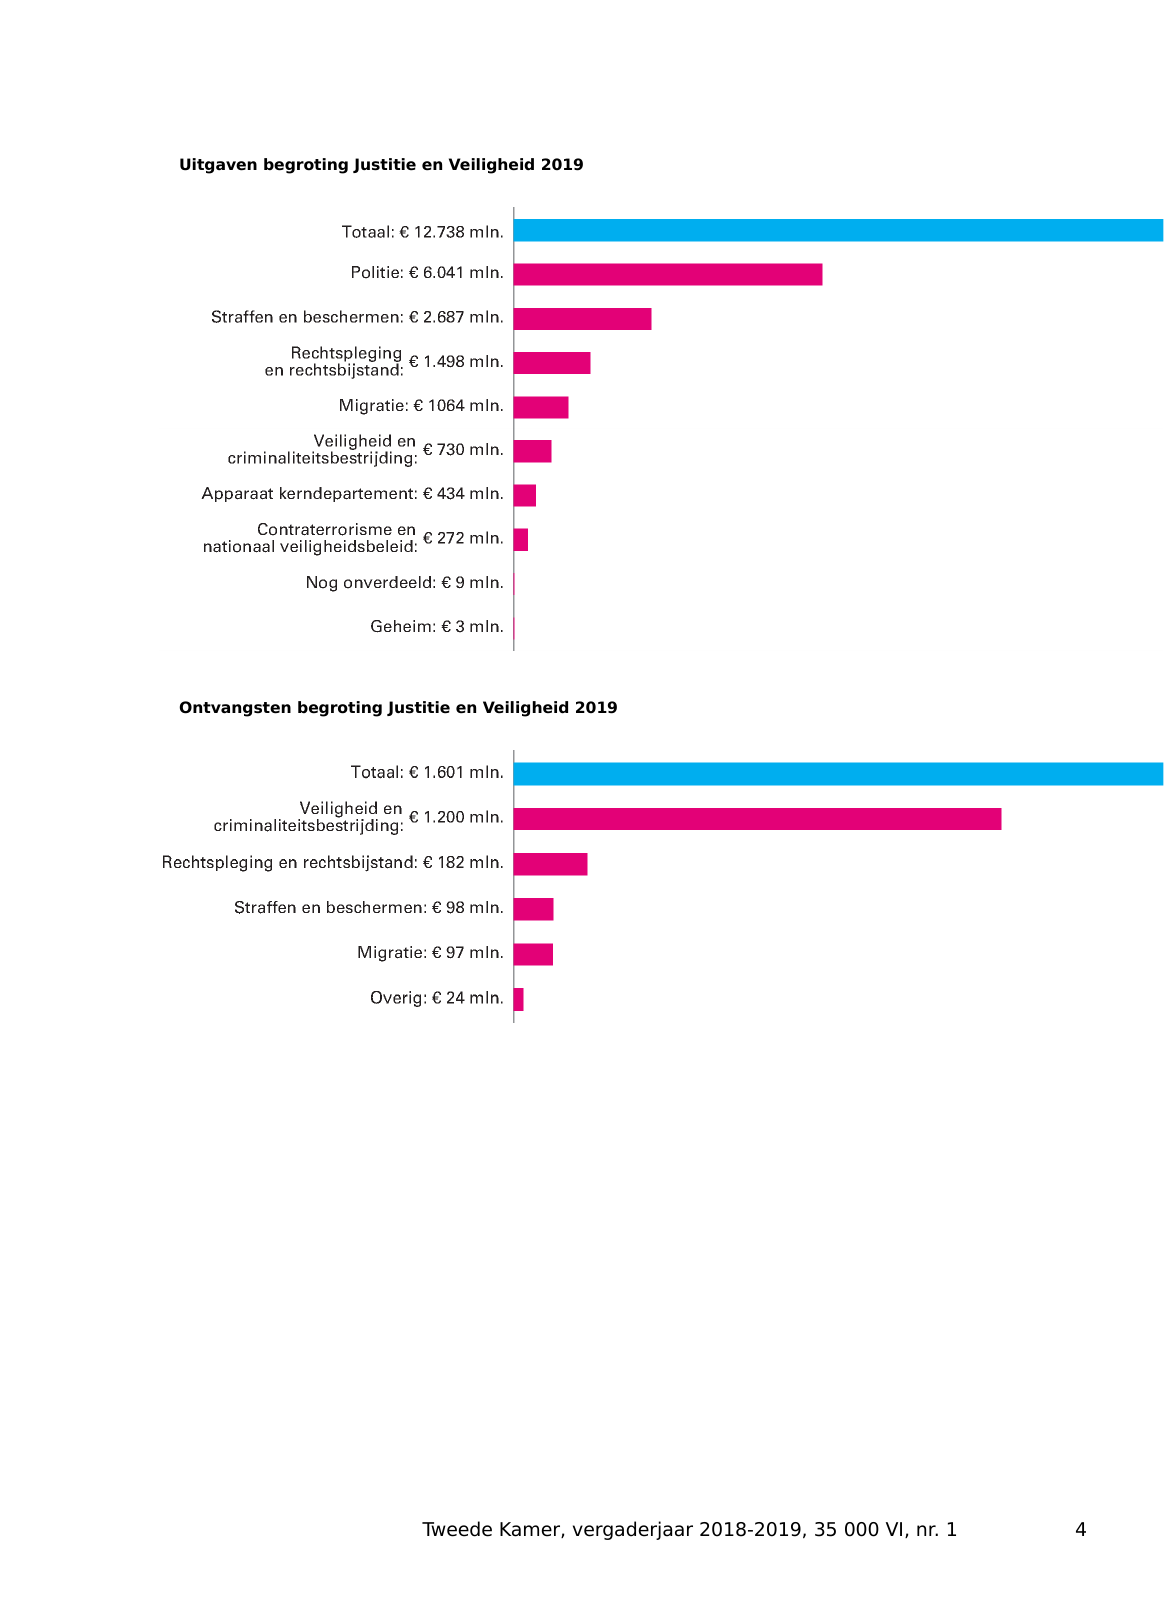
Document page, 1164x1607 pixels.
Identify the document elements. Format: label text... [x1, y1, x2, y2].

text Ontvangsten begroting Justitie en Veiligheid 2019 [159, 699, 1163, 717]
picture [159, 750, 1164, 1023]
picture [159, 207, 1164, 651]
text Uitgaven begroting Justitie en Veiligheid 2019 [159, 156, 1163, 174]
